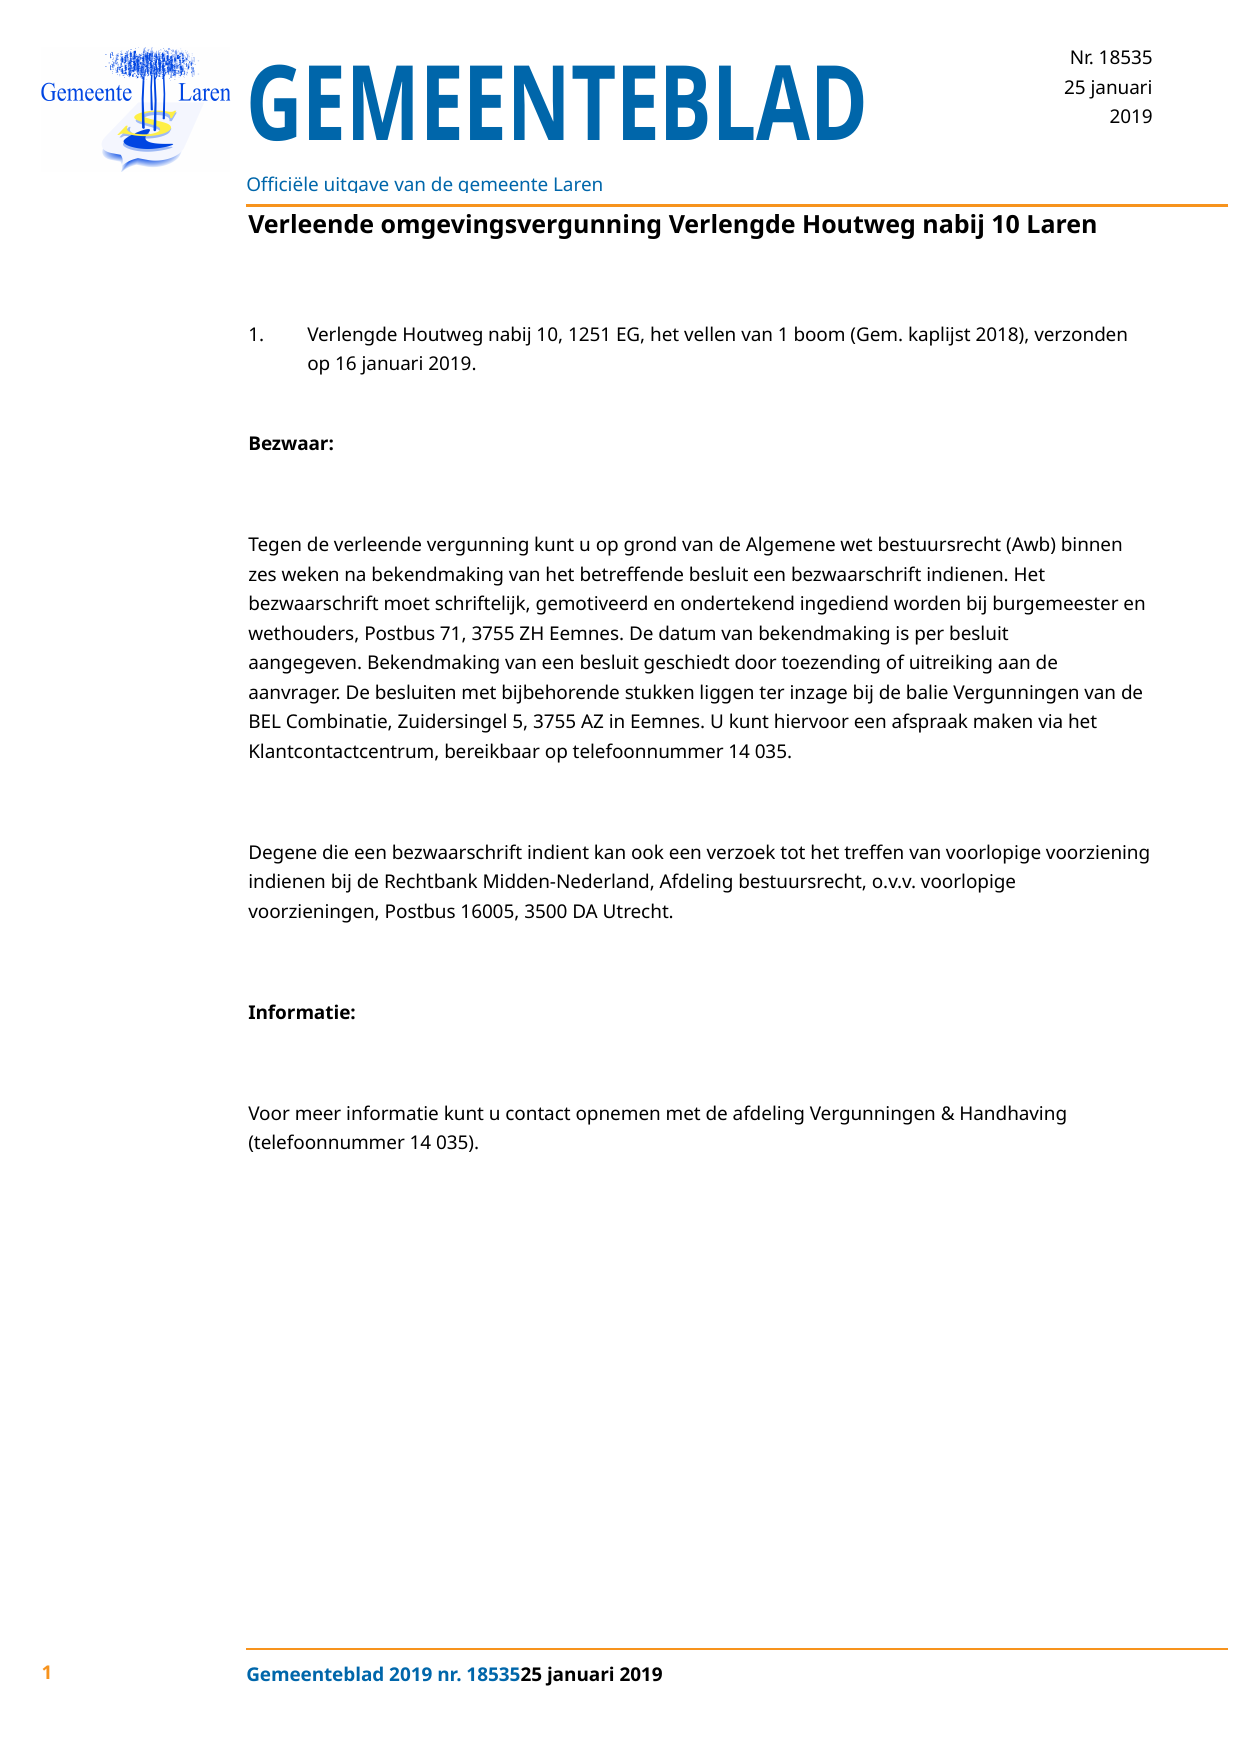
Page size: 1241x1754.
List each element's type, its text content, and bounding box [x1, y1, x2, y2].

text Verleende omgevingsvergunning Verlengde Houtweg nabij 10 Laren [248, 207, 1152, 241]
text Tegen de verleende vergunning kunt u op grond van de Algemene wet bestuursrecht (Awb) binnen zes weken na bekendmaking van het betreffende besluit een bezwaarschrift indienen. Het bezwaarschrift moet schriftelijk, gemotiveerd en ondertekend ingediend worden bij burgemeester en wethouders, Postbus 71, 3755 ZH Eemnes. De datum van bekendmaking is per besluit aangegeven. Bekendmaking van een besluit geschiedt door toezending of uitreiking aan de aanvrager. De besluiten met bijbehorende stukken liggen ter inzage bij de balie Vergunningen van de BEL Combinatie, Zuidersingel 5, 3755 AZ in Eemnes. U kunt hiervoor een afspraak maken via het Klantcontactcentrum, bereikbaar op telefoonnummer 14 035. [248, 531, 1152, 764]
text Informatie: [248, 999, 1152, 1025]
text Voor meer informatie kunt u contact opnemen met de afdeling Vergunningen & Handhaving (telefoonnummer 14 035). [248, 1100, 1152, 1155]
picture [41, 47, 231, 172]
text Bezwaar: [248, 430, 1152, 456]
text Degene die een bezwaarschrift indient kan ook een verzoek tot het treffen van voorlopige voorziening indienen bij de Rechtbank Midden-Nederland, Afdeling bestuursrecht, o.v.v. voorlopige voorzieningen, Postbus 16005, 3500 DA Utrecht. [248, 839, 1152, 924]
list Verlengde Houtweg nabij 10, 1251 EG, het vellen van 1 boom (Gem. kaplijst 2018), verzonden op 16 januari 2019. [248, 321, 1152, 376]
